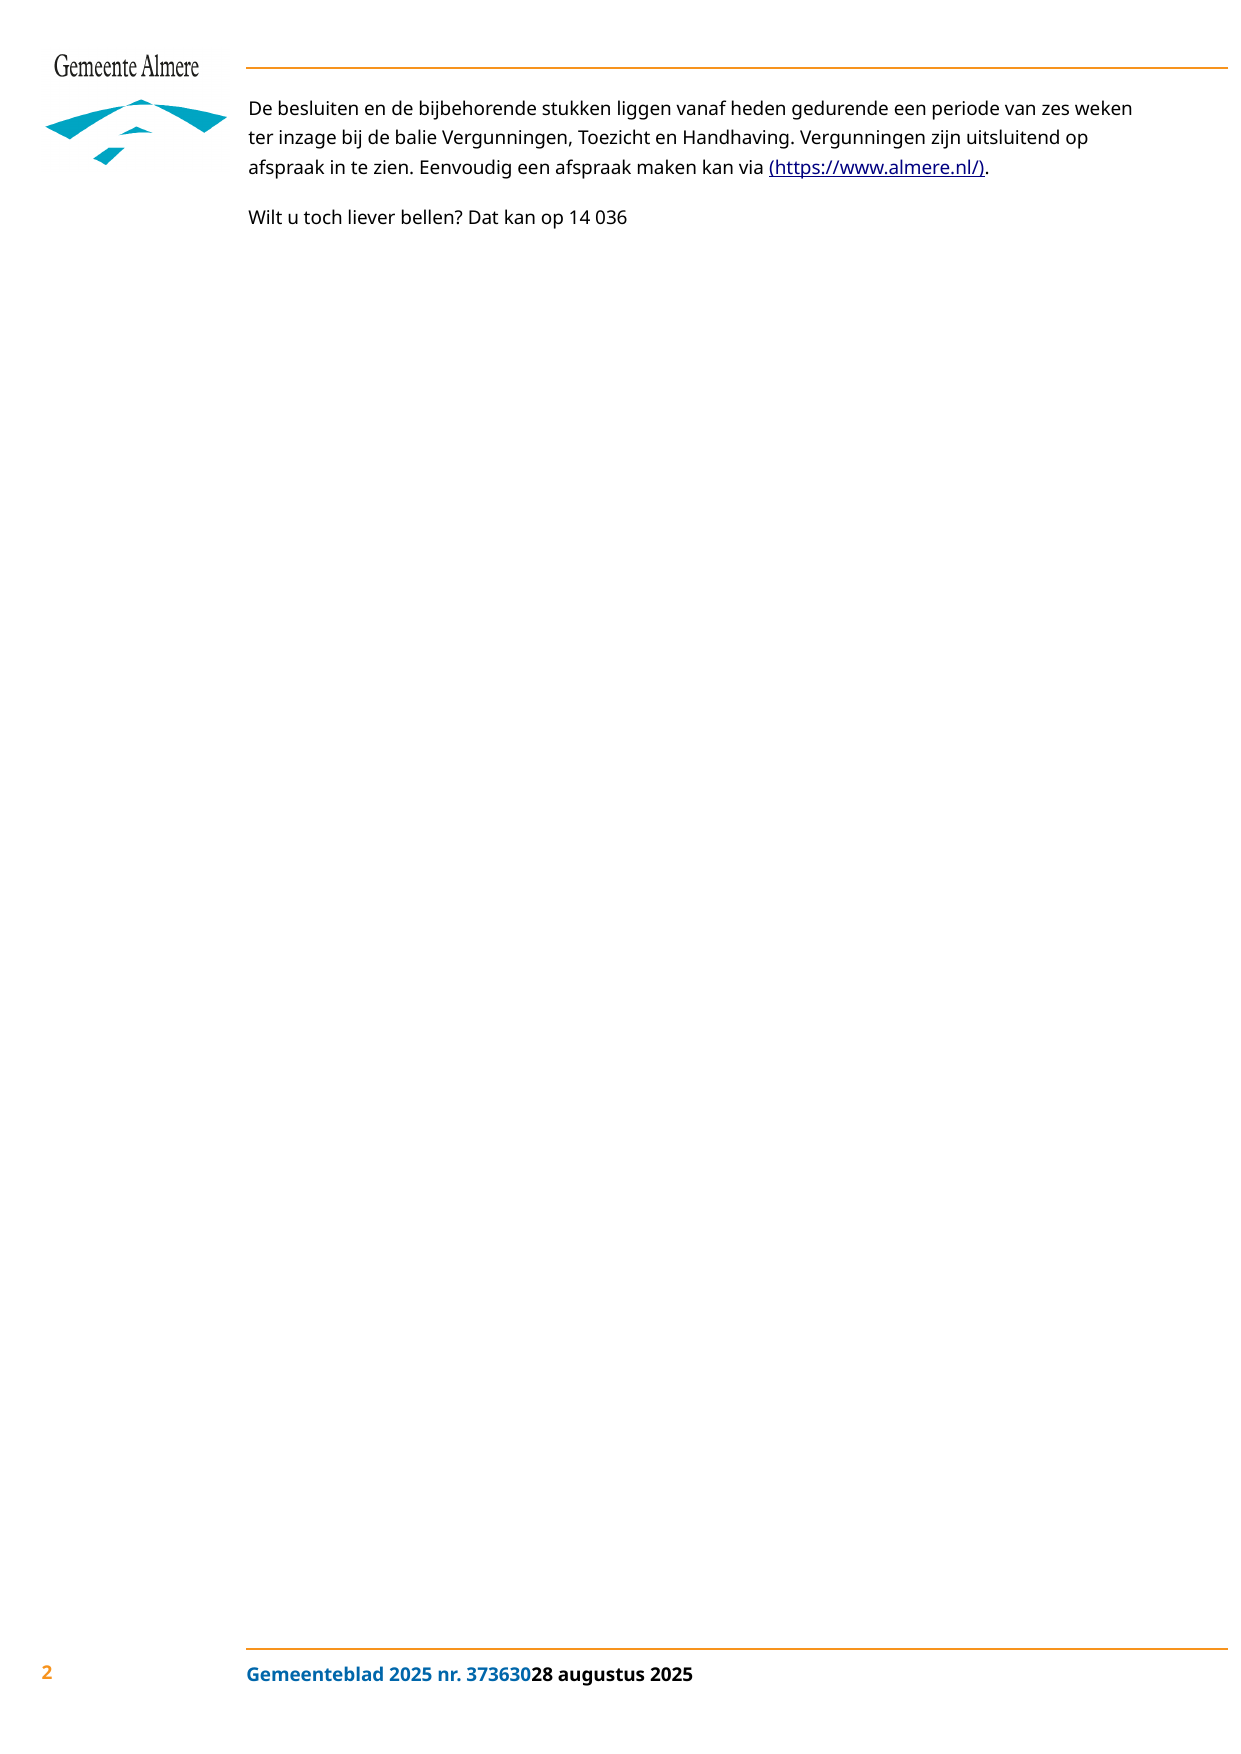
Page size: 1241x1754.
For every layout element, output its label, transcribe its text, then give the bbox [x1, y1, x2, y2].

picture [41, 47, 231, 172]
text De besluiten en de bijbehorende stukken liggen vanaf heden gedurende een periode van zes weken ter inzage bij de balie Vergunningen, Toezicht en Handhaving. Vergunningen zijn uitsluitend op afspraak in te zien. Eenvoudig een afspraak maken kan via (https://www.almere.nl/). [248, 95, 1152, 180]
text Wilt u toch liever bellen? Dat kan op 14 036 [248, 204, 1152, 230]
